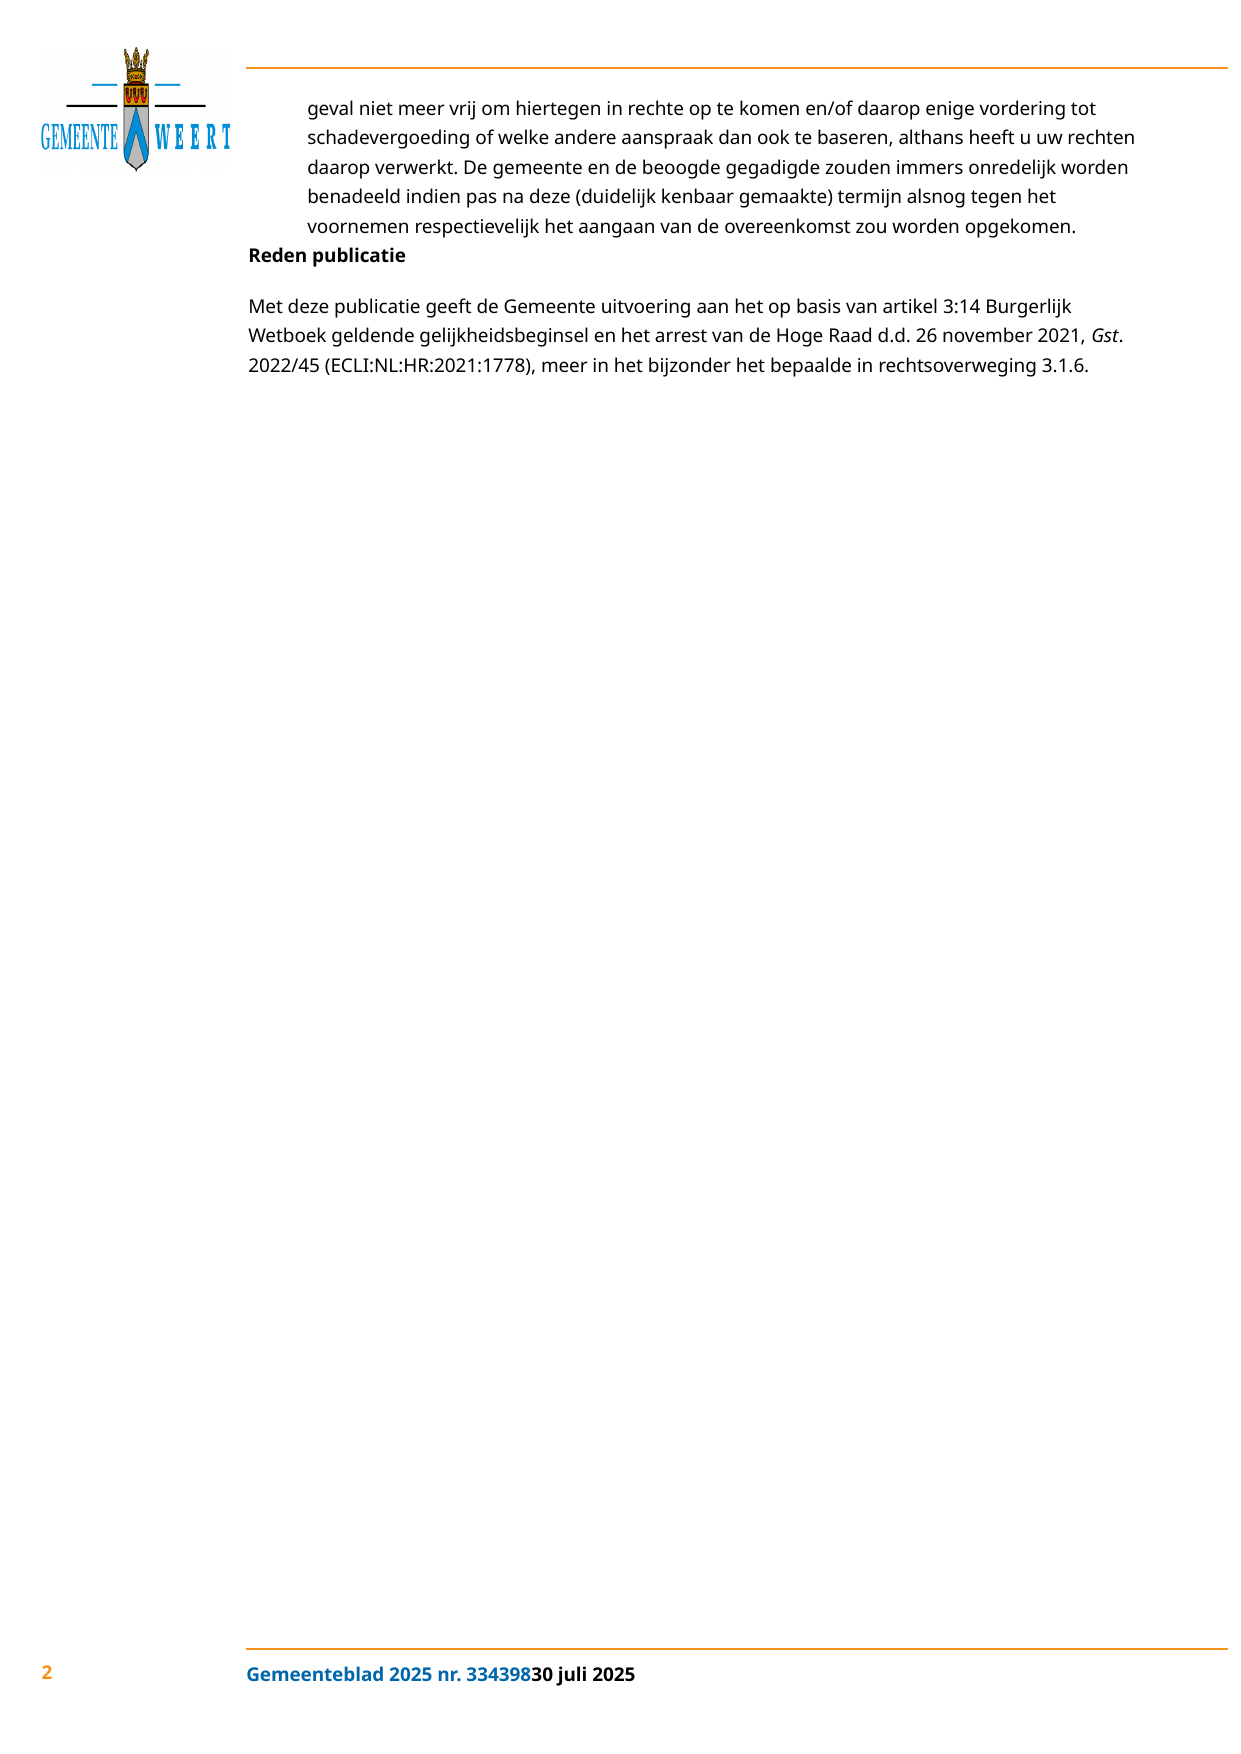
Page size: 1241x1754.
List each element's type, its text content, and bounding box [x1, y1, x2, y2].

text Met deze publicatie geeft de Gemeente uitvoering aan het op basis van artikel 3:14 Burgerlijk Wetboek geldende gelijkheidsbeginsel en het arrest van de Hoge Raad d.d. 26 november 2021, Gst. 2022/45 (ECLI:NL:HR:2021:1778), meer in het bijzonder het bepaalde in rechtsoverweging 3.1.6. [248, 293, 1152, 378]
picture [41, 47, 231, 172]
text Reden publicatie [248, 243, 1152, 268]
list geval niet meer vrij om hiertegen in rechte op te komen en/of daarop enige vordering tot schadevergoeding of welke andere aanspraak dan ook te baseren, althans heeft u uw rechten daarop verwerkt. De gemeente en de beoogde gegadigde zouden immers onredelijk worden benadeeld indien pas na deze (duidelijk kenbaar gemaakte) termijn alsnog tegen het voornemen respectievelijk het aangaan van de overeenkomst zou worden opgekomen. [248, 95, 1152, 239]
